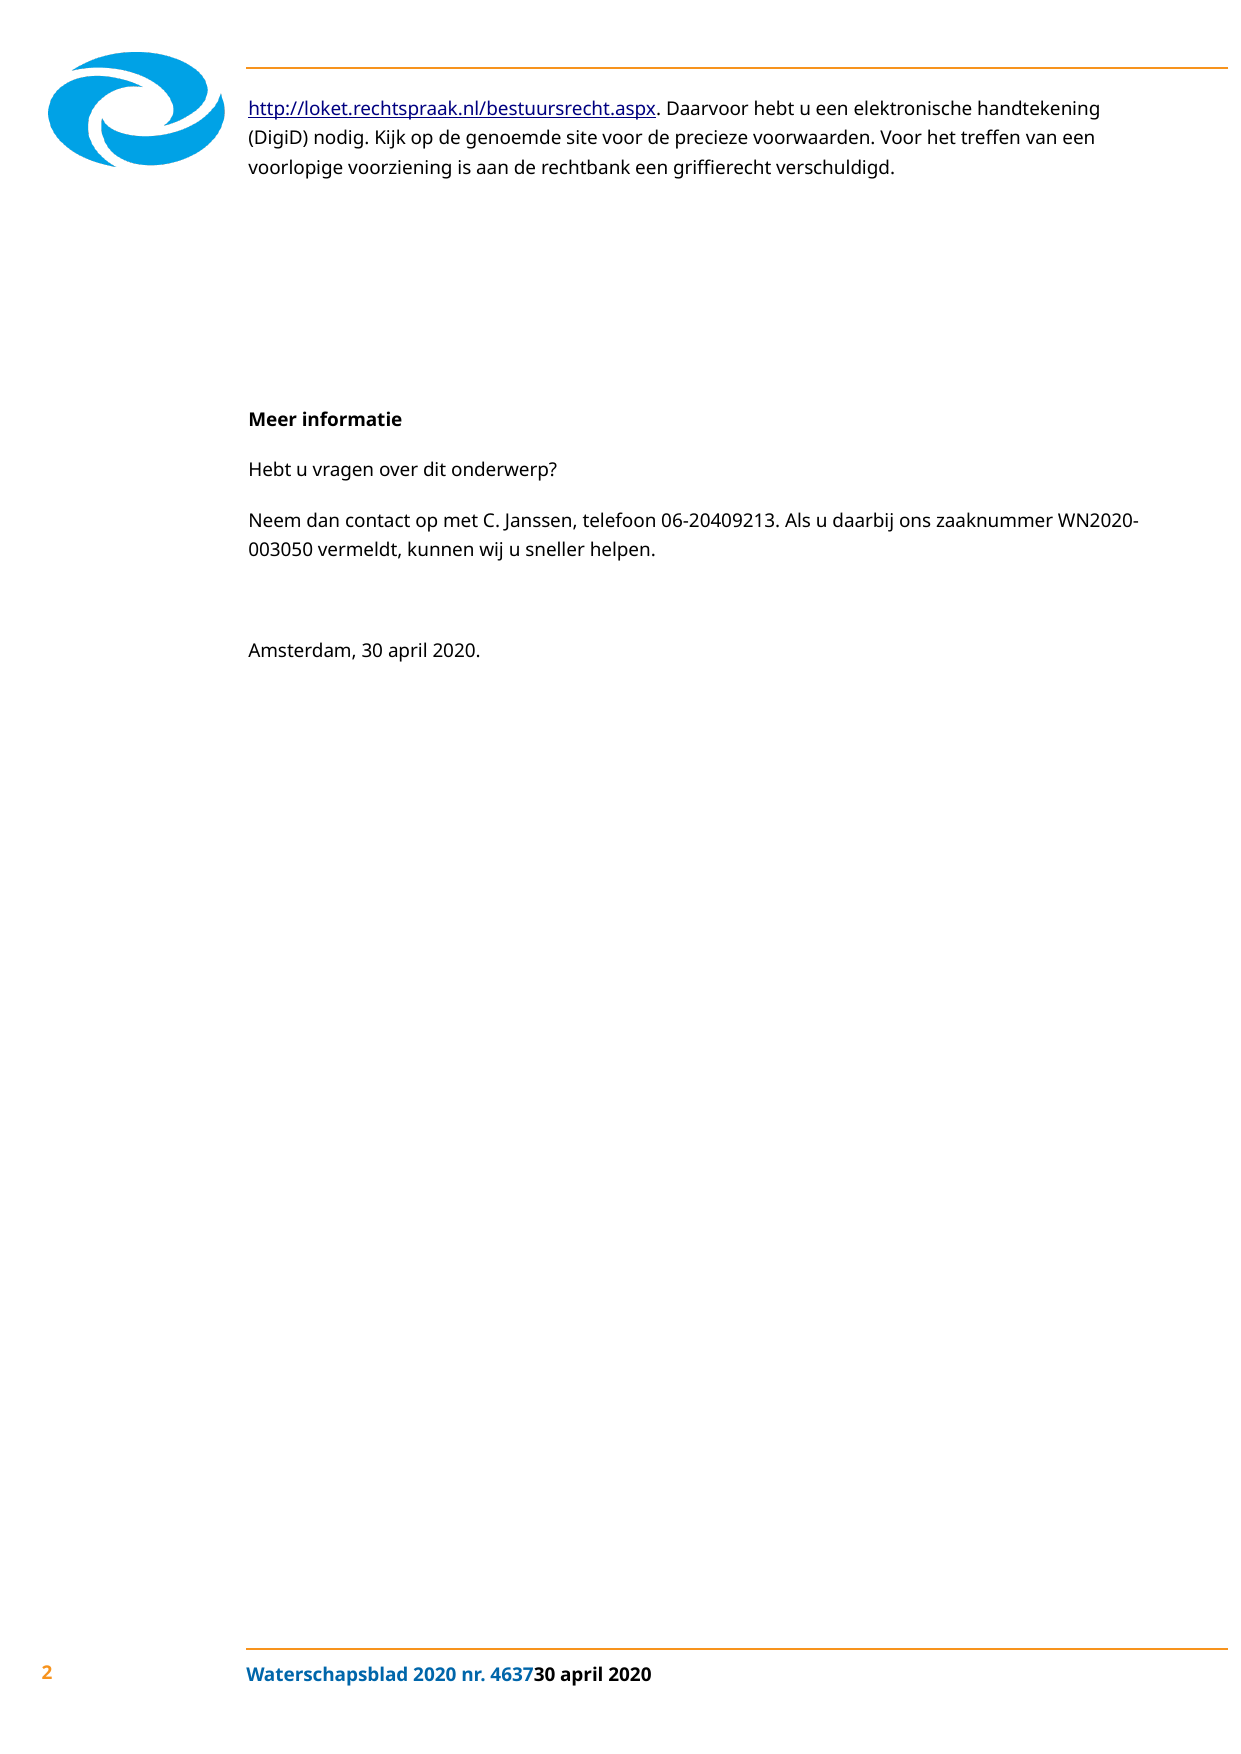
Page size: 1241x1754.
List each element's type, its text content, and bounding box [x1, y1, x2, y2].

text Hebt u vragen over dit onderwerp? [248, 456, 1152, 482]
picture [41, 47, 231, 172]
text Neem dan contact op met C. Janssen, telefoon 06-20409213. Als u daarbij ons zaaknummer WN2020-003050 vermeldt, kunnen wij u sneller helpen. [248, 507, 1152, 562]
text Meer informatie [248, 406, 1152, 432]
text http://loket.rechtspraak.nl/bestuursrecht.aspx. Daarvoor hebt u een elektronische handtekening (DigiD) nodig. Kijk op de genoemde site voor de precieze voorwaarden. Voor het treffen van een voorlopige voorziening is aan de rechtbank een griffierecht verschuldigd. [248, 95, 1152, 180]
text Amsterdam, 30 april 2020. [248, 637, 1152, 663]
